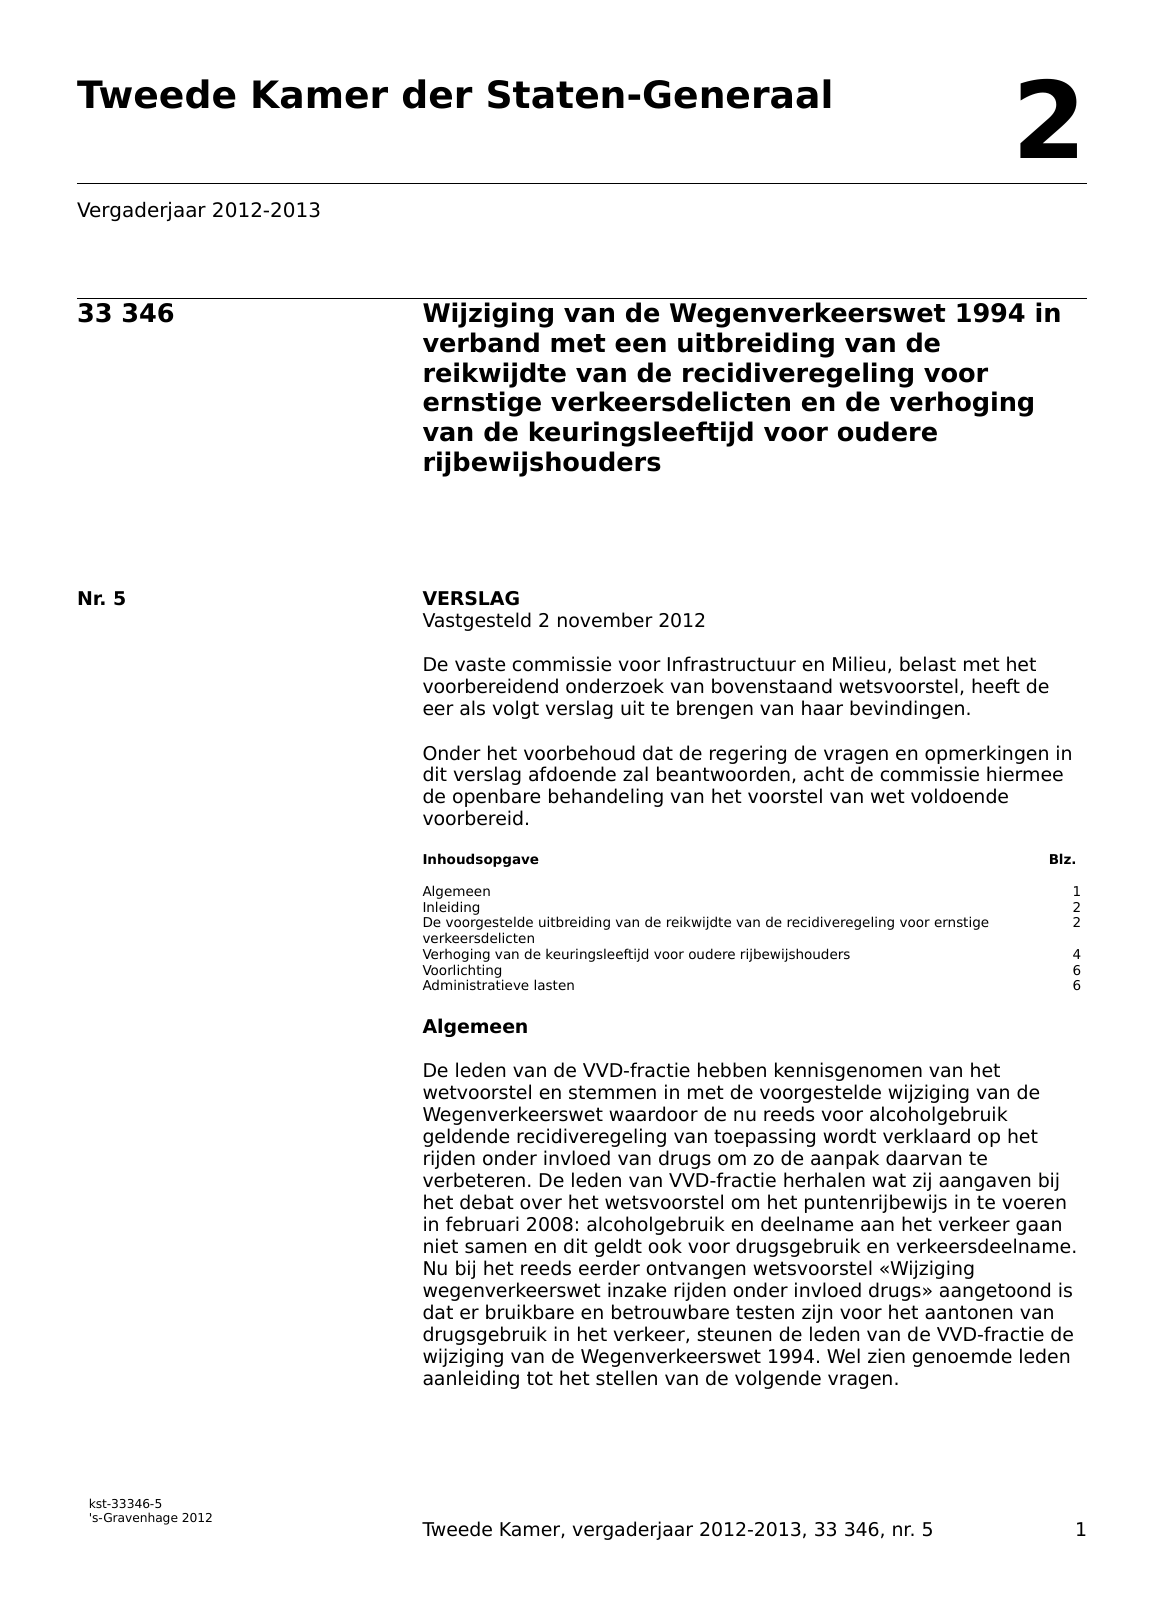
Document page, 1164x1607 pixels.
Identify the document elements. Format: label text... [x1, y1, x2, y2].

table_cell Inleiding [422, 899, 1013, 915]
table_cell Vergaderjaar 2012-2013 [77, 184, 1087, 298]
table_cell [422, 868, 1013, 884]
table_cell 1 [1013, 884, 1087, 899]
table_cell Verhoging van de keuringsleeftijd voor oudere rijbewijshouders [422, 947, 1013, 962]
text De leden van de VVD-fractie hebben kennisgenomen van het wetvoorstel en stemmen in met de voorgestelde wijziging van de Wegenverkeerswet waardoor de nu reeds voor alcoholgebruik geldende recidiveregeling van toepassing wordt verklaard op het rijden onder invloed van drugs om zo de aanpak daarvan te verbeteren. De leden van VVD-fractie herhalen wat zij aangaven bij het debat over het wetsvoorstel om het puntenrijbewijs in te voeren in februari 2008: alcoholgebruik en deelname aan het verkeer gaan niet samen en dit geldt ook voor drugsgebruik en verkeersdeelname. Nu bij het reeds eerder ontvangen wetsvoorstel «Wijziging wegenverkeerswet inzake rijden onder invloed drugs» aangetoond is dat er bruikbare en betrouwbare testen zijn voor het aantonen van drugsgebruik in het verkeer, steunen de leden van de VVD-fractie de wijziging van de Wegenverkeerswet 1994. Wel zien genoemde leden aanleiding tot het stellen van de volgende vragen. [422, 1060, 1087, 1390]
table_header Blz. [1013, 852, 1087, 868]
table_cell 2 [1013, 899, 1087, 915]
table_header Tweede Kamer der Staten-Generaal [77, 59, 886, 183]
table_cell Voorlichting [422, 962, 1013, 978]
text De vaste commissie voor Infrastructuur en Milieu, belast met het voorbereidend onderzoek van bovenstaand wetsvoorstel, heeft de eer als volgt verslag uit te brengen van haar bevindingen. [422, 654, 1087, 720]
subtitle 33 346 Wijziging van de Wegenverkeerswet 1994 in verband met een uitbreiding van de reikwijdte van de recidiveregeling voor ernstige verkeersdelicten en de verhoging van de keuringsleeftijd voor oudere rijbewijshouders [77, 299, 1087, 477]
subtitle Algemeen [422, 1016, 1087, 1038]
table_header 2 [886, 59, 1087, 183]
table_cell De voorgestelde uitbreiding van de reikwijdte van de recidiveregeling voor ernstige verkeersdelicten [422, 915, 1013, 947]
table_cell 2 [1013, 915, 1087, 947]
table_cell [1013, 868, 1087, 884]
table_cell Administratieve lasten [422, 978, 1013, 994]
table_header Inhoudsopgave [422, 852, 1013, 868]
table_cell 6 [1013, 978, 1087, 994]
table_cell Algemeen [422, 884, 1013, 899]
subtitle Nr. 5 VERSLAG [77, 588, 1087, 610]
text 's-Gravenhage 2012 [88, 1511, 323, 1525]
table_cell 6 [1013, 962, 1087, 978]
text kst-33346-5 [88, 1497, 323, 1511]
text Onder het voorbehoud dat de regering de vragen en opmerkingen in dit verslag afdoende zal beantwoorden, acht de commissie hiermee de openbare behandeling van het voorstel van wet voldoende voorbereid. [422, 742, 1087, 830]
table_cell 4 [1013, 947, 1087, 962]
text Vastgesteld 2 november 2012 [422, 610, 1087, 632]
